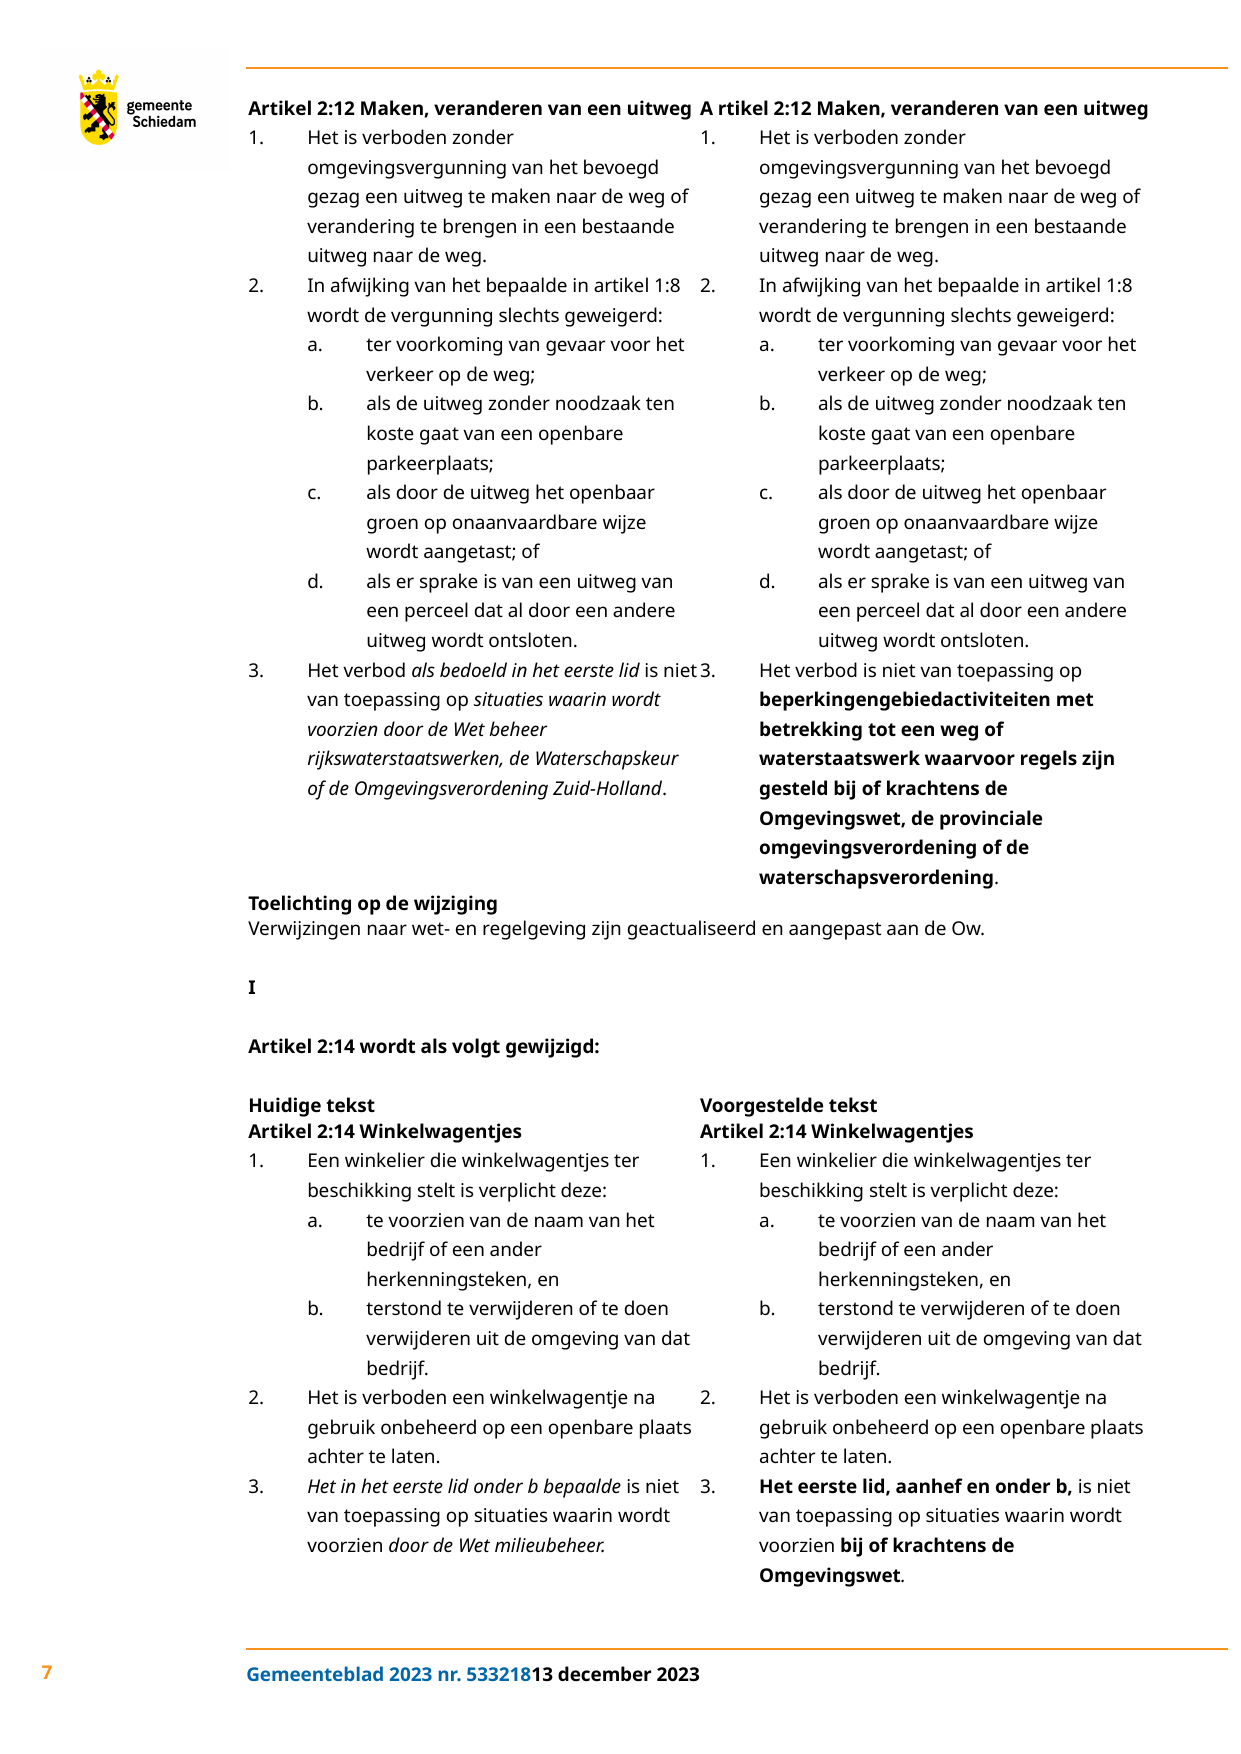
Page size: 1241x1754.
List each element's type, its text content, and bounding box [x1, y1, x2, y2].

table_cell Toelichting op de wijziging [248, 890, 1152, 915]
table_cell Artikel 2:14 Winkelwagentjes Een winkelier die winkelwagentjes ter beschikking stelt is verplicht deze: te voorzien van de naam van het bedrijf of een ander herkenningsteken, en terstond te verwijderen of te doen verwijderen uit de omgeving van dat bedrijf. Het is verboden een winkelwagentje na gebruik onbeheerd op een openbare plaats achter te laten. Het eerste lid, aanhef en onder b, is niet van toepassing op situaties waarin wordt voorzien bij of krachtens de Omgevingswet. [700, 1118, 1152, 1588]
table_cell A rtikel 2:12 Maken, veranderen van een uitweg Het is verboden zonder omgevingsvergunning van het bevoegd gezag een uitweg te maken naar de weg of verandering te brengen in een bestaande uitweg naar de weg. In afwijking van het bepaalde in artikel 1:8 wordt de vergunning slechts geweigerd: ter voorkoming van gevaar voor het verkeer op de weg; als de uitweg zonder noodzaak ten koste gaat van een openbare parkeerplaats; als door de uitweg het openbaar groen op onaanvaardbare wijze wordt aangetast; of als er sprake is van een uitweg van een perceel dat al door een andere uitweg wordt ontsloten. Het verbod is niet van toepassing op beperkingengebiedactiviteiten met betrekking tot een weg of waterstaatswerk waarvoor regels zijn gesteld bij of krachtens de Omgevingswet, de provinciale omgevingsverordening of de waterschapsverordening. [700, 95, 1152, 890]
table_header Huidige tekst [248, 1093, 700, 1118]
table_cell Artikel 2:12 Maken, veranderen van een uitweg Het is verboden zonder omgevingsvergunning van het bevoegd gezag een uitweg te maken naar de weg of verandering te brengen in een bestaande uitweg naar de weg. In afwijking van het bepaalde in artikel 1:8 wordt de vergunning slechts geweigerd: ter voorkoming van gevaar voor het verkeer op de weg; als de uitweg zonder noodzaak ten koste gaat van een openbare parkeerplaats; als door de uitweg het openbaar groen op onaanvaardbare wijze wordt aangetast; of als er sprake is van een uitweg van een perceel dat al door een andere uitweg wordt ontsloten. Het verbod als bedoeld in het eerste lid is niet van toepassing op situaties waarin wordt voorzien door de Wet beheer rijkswaterstaatswerken, de Waterschapskeur of de Omgevingsverordening Zuid-Holland. [248, 95, 700, 890]
text I [248, 974, 1152, 1000]
picture [41, 47, 231, 172]
table_header Voorgestelde tekst [700, 1093, 1152, 1118]
table_cell Artikel 2:14 Winkelwagentjes Een winkelier die winkelwagentjes ter beschikking stelt is verplicht deze: te voorzien van de naam van het bedrijf of een ander herkenningsteken, en terstond te verwijderen of te doen verwijderen uit de omgeving van dat bedrijf. Het is verboden een winkelwagentje na gebruik onbeheerd op een openbare plaats achter te laten. Het in het eerste lid onder b bepaalde is niet van toepassing op situaties waarin wordt voorzien door de Wet milieubeheer. [248, 1118, 700, 1588]
text Artikel 2:14 wordt als volgt gewijzigd: [248, 1033, 1152, 1059]
table_cell Verwijzingen naar wet- en regelgeving zijn geactualiseerd en aangepast aan de Ow. [248, 915, 1152, 941]
